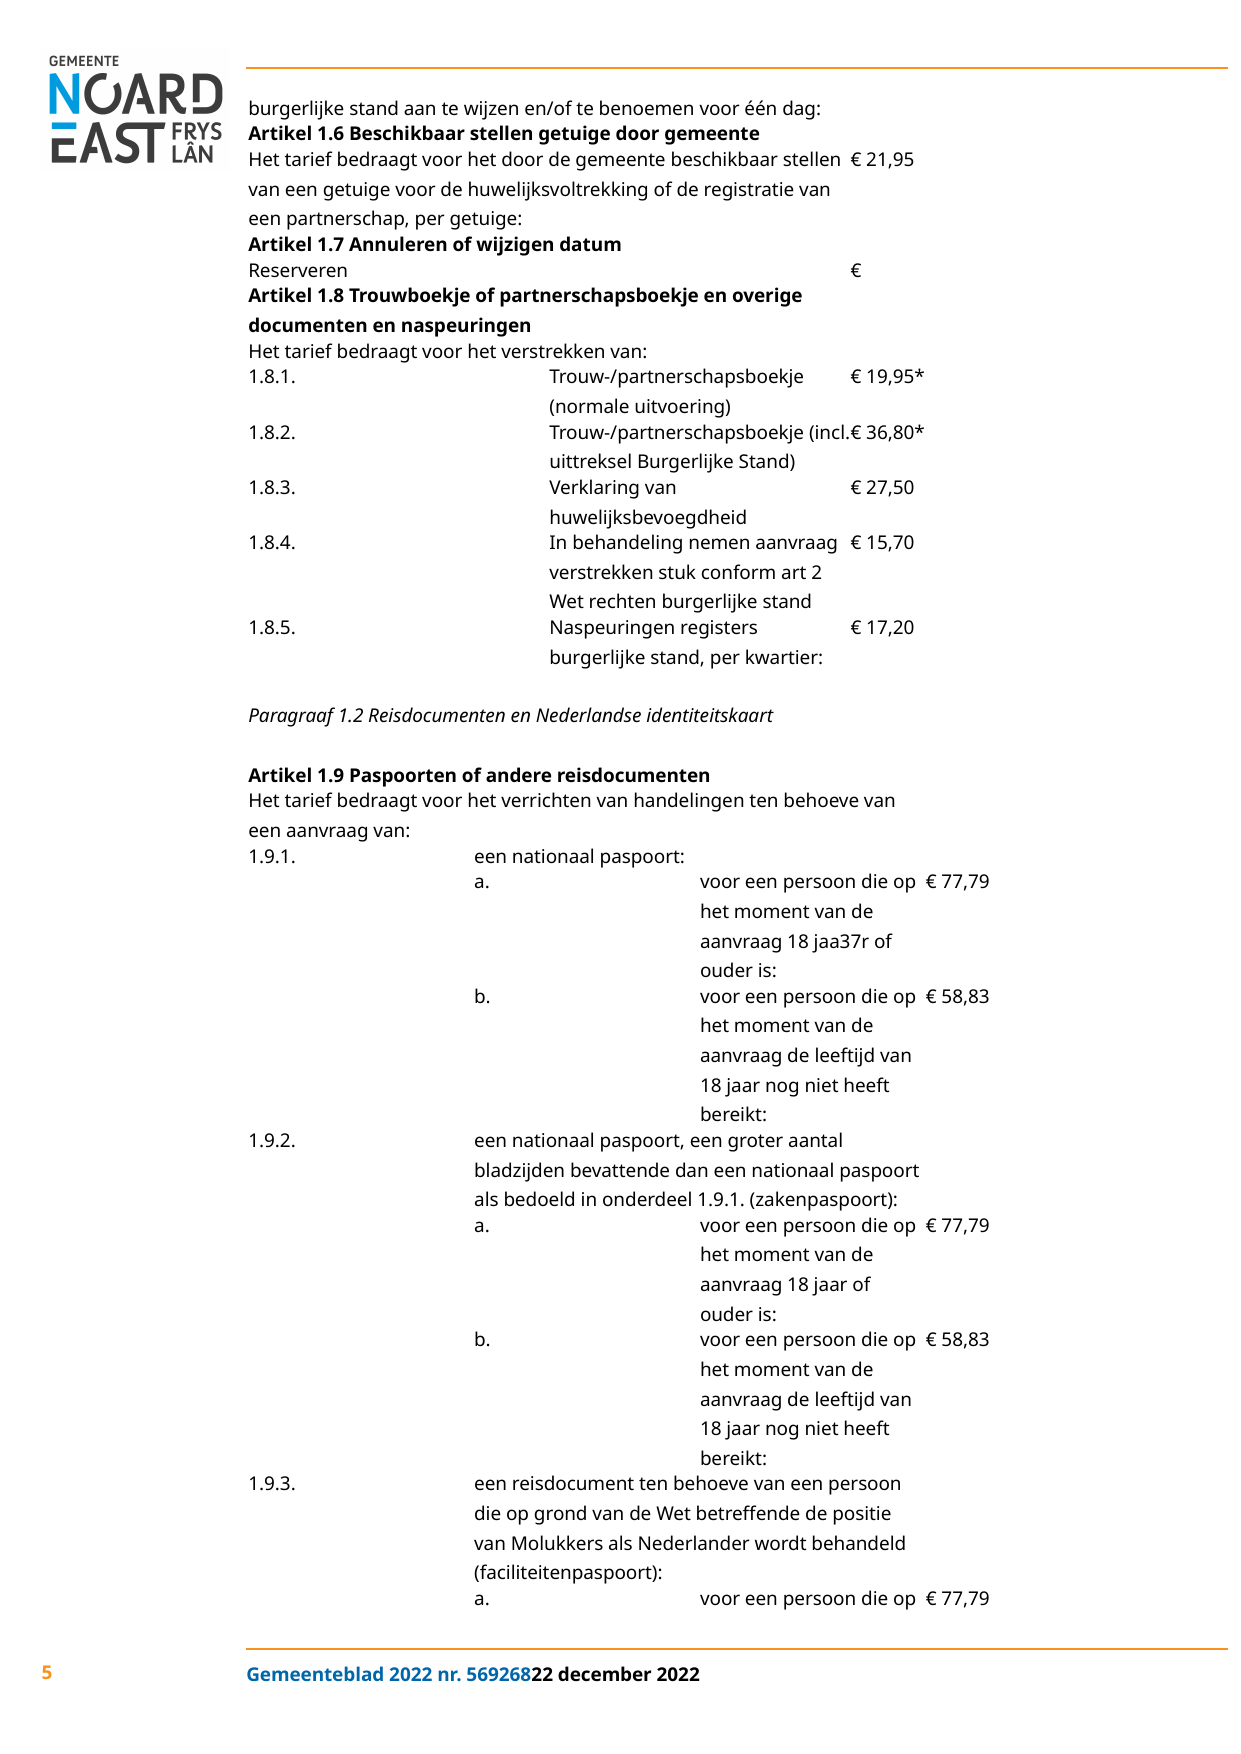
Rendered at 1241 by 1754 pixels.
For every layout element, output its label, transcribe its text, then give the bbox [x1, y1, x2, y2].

table_cell € 21,95 [850, 146, 1152, 231]
table_cell [926, 843, 1152, 869]
table_cell 1.9.2. [248, 1127, 474, 1212]
table_cell voor een persoon die op het moment van de aanvraag 18 jaa37r of ouder is: [700, 869, 926, 983]
table_cell b. [474, 983, 700, 1127]
table_cell [248, 1327, 474, 1471]
table_cell [850, 231, 1152, 257]
table_cell b. [474, 1327, 700, 1471]
table_cell voor een persoon die op het moment van de aanvraag 18 jaar of ouder is: [700, 1212, 926, 1327]
table_cell voor een persoon die op [700, 1585, 926, 1611]
table_cell [248, 869, 474, 983]
table_cell € 58,83 [926, 1327, 1152, 1471]
table_cell Het tarief bedraagt voor het door de gemeente beschikbaar stellen van een getuige voor de huwelijksvoltrekking of de registratie van een partnerschap, per getuige: [248, 146, 850, 231]
table_header Artikel 1.9 Paspoorten of andere reisdocumenten [248, 762, 926, 788]
table_cell € 17,20 [850, 615, 1152, 670]
table_cell € 77,79 [926, 1212, 1152, 1327]
table_cell € 77,79 [926, 869, 1152, 983]
table_cell a. [474, 869, 700, 983]
table_cell 1.8.2. [248, 419, 549, 474]
table_cell Het tarief bedraagt voor het verrichten van handelingen ten behoeve van een aanvraag van: [248, 788, 926, 843]
table_cell [248, 1585, 474, 1611]
table_cell 1.8.3. [248, 474, 549, 529]
table_cell [248, 983, 474, 1127]
table_cell 1.8.4. [248, 530, 549, 614]
table_cell voor een persoon die op het moment van de aanvraag de leeftijd van 18 jaar nog niet heeft bereikt: [700, 983, 926, 1127]
table_cell een nationaal paspoort, een groter aantal bladzijden bevattende dan een nationaal paspoort als bedoeld in onderdeel 1.9.1. (zakenpaspoort): [474, 1127, 926, 1212]
table_cell voor een persoon die op het moment van de aanvraag de leeftijd van 18 jaar nog niet heeft bereikt: [700, 1327, 926, 1471]
table_cell [850, 95, 1152, 121]
table_cell € [850, 257, 1152, 283]
table_cell een nationaal paspoort: [474, 843, 926, 869]
table_cell a. [474, 1585, 700, 1611]
table_cell € 77,79 [926, 1585, 1152, 1611]
table_cell een reisdocument ten behoeve van een persoon die op grond van de Wet betreffende de positie van Molukkers als Nederlander wordt behandeld (faciliteitenpaspoort): [474, 1471, 926, 1585]
table_cell [926, 788, 1152, 843]
table_cell € 19,95* [850, 364, 1152, 419]
text Paragraaf 1.2 Reisdocumenten en Nederlandse identiteitskaart [248, 703, 1152, 728]
table_cell € 36,80* [850, 419, 1152, 474]
table_cell Reserveren [248, 257, 850, 283]
table_cell Trouw-/partnerschapsboekje (incl. uittreksel Burgerlijke Stand) [549, 419, 850, 474]
table_cell [248, 1212, 474, 1327]
table_cell € 15,70 [850, 530, 1152, 614]
table_cell Naspeuringen registers burgerlijke stand, per kwartier: [549, 615, 850, 670]
table_cell [926, 1127, 1152, 1212]
table_header [926, 762, 1152, 788]
picture [41, 47, 231, 172]
table_cell Het tarief bedraagt voor het verstrekken van: [248, 338, 850, 364]
table_cell € 58,83 [926, 983, 1152, 1127]
table_cell Artikel 1.7 Annuleren of wijzigen datum [248, 231, 850, 257]
table_cell 1.9.1. [248, 843, 474, 869]
table_cell 1.8.5. [248, 615, 549, 670]
table_cell a. [474, 1212, 700, 1327]
table_cell Verklaring van huwelijksbevoegdheid [549, 474, 850, 529]
table_cell € 27,50 [850, 474, 1152, 529]
table_cell [926, 1471, 1152, 1585]
table_cell In behandeling nemen aanvraag verstrekken stuk conform art 2 Wet rechten burgerlijke stand [549, 530, 850, 614]
table_cell Artikel 1.6 Beschikbaar stellen getuige door gemeente [248, 121, 850, 146]
table_cell 1.8.1. [248, 364, 549, 419]
table_cell burgerlijke stand aan te wijzen en/of te benoemen voor één dag: [248, 95, 850, 121]
table_cell [850, 121, 1152, 146]
table_cell Trouw-/partnerschapsboekje (normale uitvoering) [549, 364, 850, 419]
table_cell [850, 338, 1152, 364]
table_cell [850, 283, 1152, 338]
table_cell 1.9.3. [248, 1471, 474, 1585]
table_cell Artikel 1.8 Trouwboekje of partnerschapsboekje en overige documenten en naspeuringen [248, 283, 850, 338]
